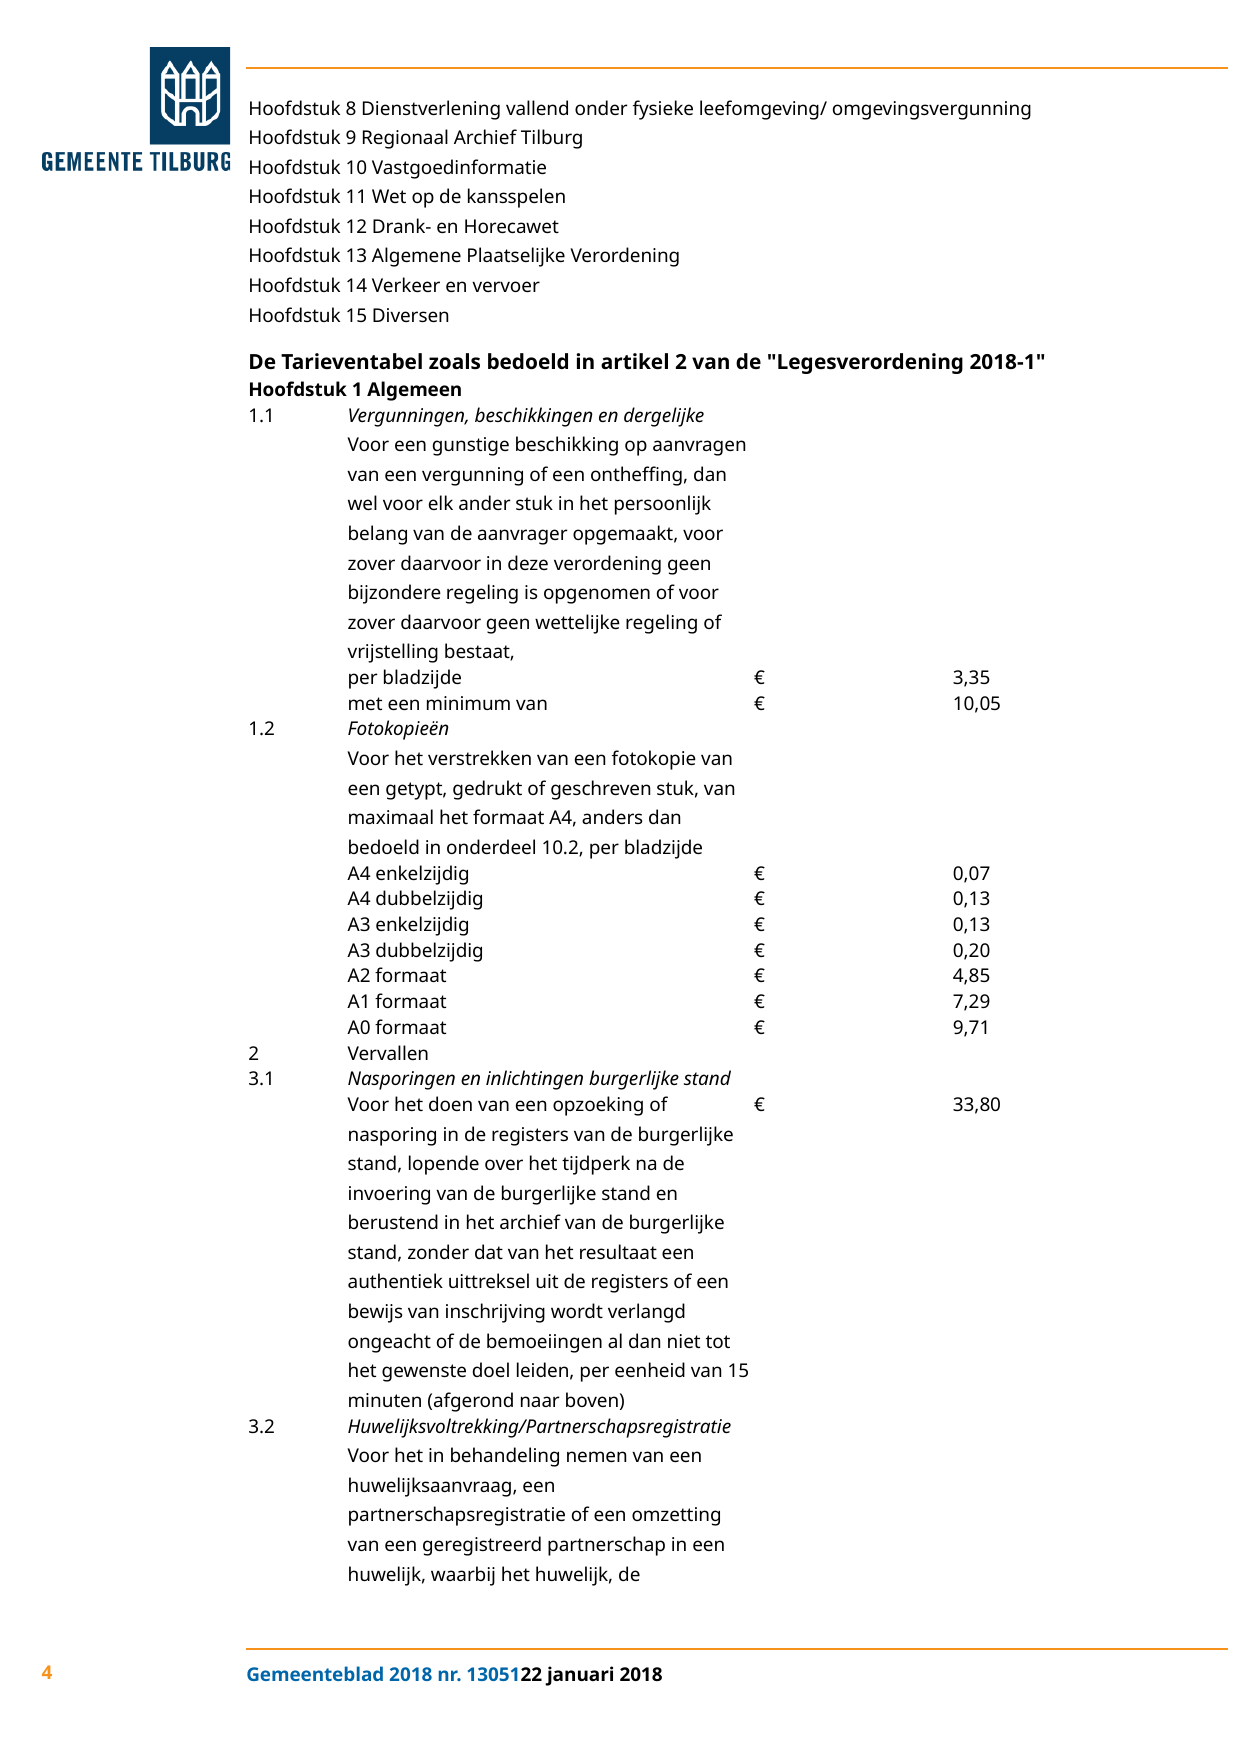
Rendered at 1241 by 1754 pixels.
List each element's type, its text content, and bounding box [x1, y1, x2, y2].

table_cell A3 enkelzijdig [348, 911, 754, 937]
table_cell [248, 963, 347, 988]
table_cell € [754, 1014, 953, 1040]
table_cell [754, 1413, 953, 1586]
table_cell € [754, 911, 953, 937]
table_cell [248, 860, 347, 885]
table_cell 0,13 [953, 911, 1052, 937]
table_cell A4 dubbelzijdig [348, 885, 754, 911]
table_cell € [754, 664, 953, 690]
table_cell [248, 664, 347, 690]
text Hoofdstuk 13 Algemene Plaatselijke Verordening [248, 243, 1152, 268]
table_cell € [754, 860, 953, 885]
table_cell [754, 1066, 953, 1091]
table_cell [754, 716, 953, 860]
table_cell Fotokopieën Voor het verstrekken van een fotokopie van een getypt, gedrukt of geschreven stuk, van maximaal het formaat A4, anders dan bedoeld in onderdeel 10.2, per bladzijde [348, 716, 754, 860]
table_cell 9,71 [953, 1014, 1052, 1040]
table_cell € [754, 988, 953, 1014]
table_cell 10,05 [953, 690, 1052, 716]
table_cell [953, 1066, 1052, 1091]
table_cell 3,35 [953, 664, 1052, 690]
table_cell 3.1 [248, 1066, 347, 1091]
table_cell [248, 937, 347, 963]
table_cell [953, 1413, 1052, 1586]
table_cell met een minimum van [348, 690, 754, 716]
text Hoofdstuk 14 Verkeer en vervoer [248, 272, 1152, 298]
table_cell A0 formaat [348, 1014, 754, 1040]
table_cell 7,29 [953, 988, 1052, 1014]
table_cell A2 formaat [348, 963, 754, 988]
text Hoofdstuk 9 Regionaal Archief Tilburg [248, 124, 1152, 150]
table_cell A4 enkelzijdig [348, 860, 754, 885]
table_cell 0,20 [953, 937, 1052, 963]
table_cell 3.2 [248, 1413, 347, 1586]
text Hoofdstuk 11 Wet op de kansspelen [248, 183, 1152, 209]
table_cell per bladzijde [348, 664, 754, 690]
table_cell 1.1 [248, 402, 347, 664]
table_cell [953, 1040, 1052, 1066]
table_cell € [754, 885, 953, 911]
table_cell € [754, 1091, 953, 1413]
text Hoofdstuk 8 Dienstverlening vallend onder fysieke leefomgeving/ omgevingsvergunning [248, 95, 1152, 121]
table_cell 0,13 [953, 885, 1052, 911]
table_cell € [754, 963, 953, 988]
table_cell Huwelijksvoltrekking/Partnerschapsregistratie Voor het in behandeling nemen van een huwelijksaanvraag, een partnerschapsregistratie of een omzetting van een geregistreerd partnerschap in een huwelijk, waarbij het huwelijk, de [348, 1413, 754, 1586]
picture [41, 47, 231, 172]
table_cell [248, 911, 347, 937]
table_cell Vergunningen, beschikkingen en dergelijke Voor een gunstige beschikking op aanvragen van een vergunning of een ontheffing, dan wel voor elk ander stuk in het persoonlijk belang van de aanvrager opgemaakt, voor zover daarvoor in deze verordening geen bijzondere regeling is opgenomen of voor zover daarvoor geen wettelijke regeling of vrijstelling bestaat, [348, 402, 754, 664]
table_cell Vervallen [348, 1040, 754, 1066]
text Hoofdstuk 12 Drank- en Horecawet [248, 213, 1152, 239]
table_cell [953, 716, 1052, 860]
table_cell 1.2 [248, 716, 347, 860]
table_cell € [754, 937, 953, 963]
table_cell € [754, 690, 953, 716]
text De Tarieventabel zoals bedoeld in artikel 2 van de "Legesverordening 2018-1" [248, 347, 1152, 376]
table_cell Nasporingen en inlichtingen burgerlijke stand [348, 1066, 754, 1091]
table_cell [248, 1091, 347, 1413]
table_cell A3 dubbelzijdig [348, 937, 754, 963]
text Hoofdstuk 10 Vastgoedinformatie [248, 154, 1152, 180]
text Hoofdstuk 15 Diversen [248, 302, 1152, 328]
table_cell [248, 1014, 347, 1040]
table_cell 2 [248, 1040, 347, 1066]
table_cell [248, 690, 347, 716]
table_header Hoofdstuk 1 Algemeen [248, 376, 1052, 402]
table_cell [248, 885, 347, 911]
table_cell 0,07 [953, 860, 1052, 885]
table_cell [754, 402, 953, 664]
table_cell 4,85 [953, 963, 1052, 988]
table_cell Voor het doen van een opzoeking of nasporing in de registers van de burgerlijke stand, lopende over het tijdperk na de invoering van de burgerlijke stand en berustend in het archief van de burgerlijke stand, zonder dat van het resultaat een authentiek uittreksel uit de registers of een bewijs van inschrijving wordt verlangd ongeacht of de bemoeiingen al dan niet tot het gewenste doel leiden, per eenheid van 15 minuten (afgerond naar boven) [348, 1091, 754, 1413]
table_cell [248, 988, 347, 1014]
table_cell A1 formaat [348, 988, 754, 1014]
table_cell 33,80 [953, 1091, 1052, 1413]
table_cell [754, 1040, 953, 1066]
table_cell [953, 402, 1052, 664]
